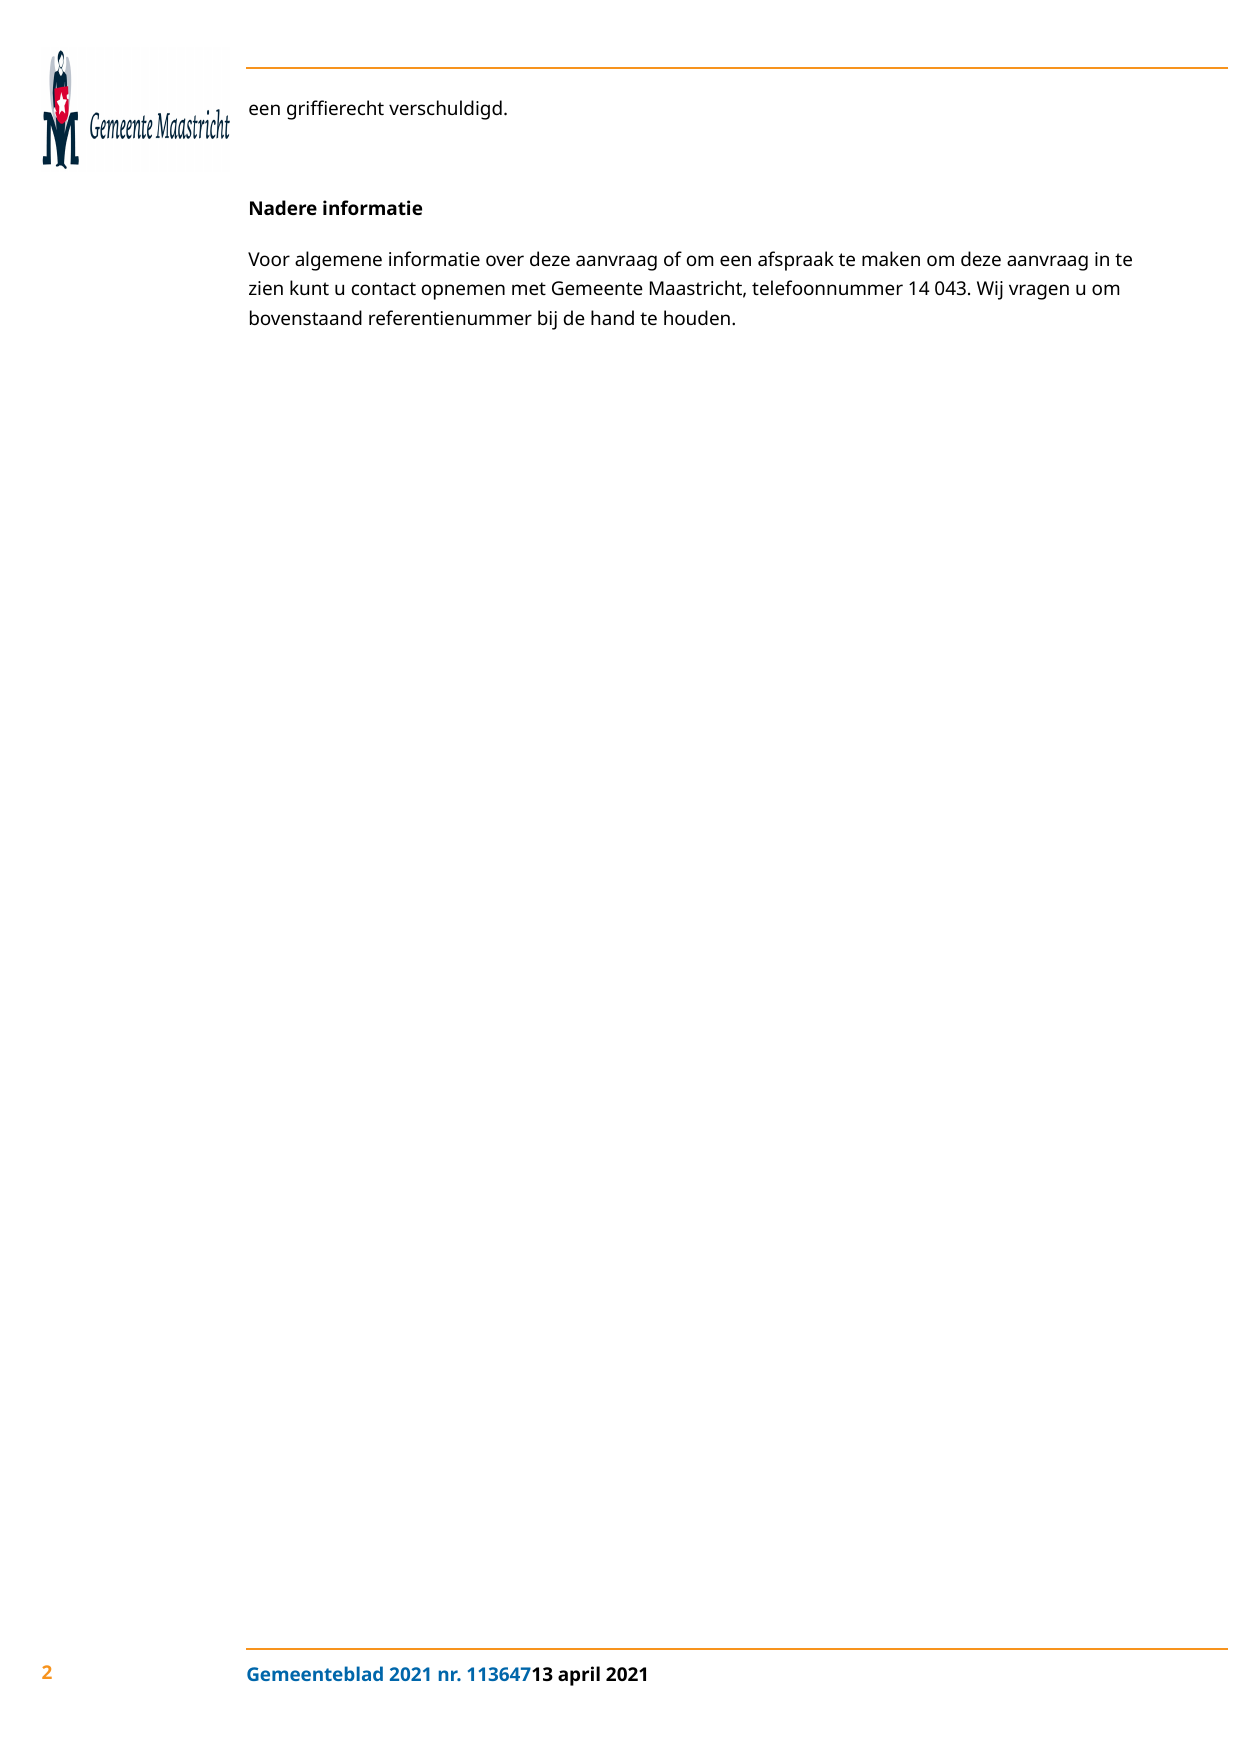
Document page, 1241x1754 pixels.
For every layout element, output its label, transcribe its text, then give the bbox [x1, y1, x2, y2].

picture [41, 47, 231, 172]
text een griffierecht verschuldigd. [248, 95, 1152, 121]
text Nadere informatie [248, 196, 1152, 221]
text Voor algemene informatie over deze aanvraag of om een afspraak te maken om deze aanvraag in te zien kunt u contact opnemen met Gemeente Maastricht, telefoonnummer 14 043. Wij vragen u om bovenstaand referentienummer bij de hand te houden. [248, 246, 1152, 331]
